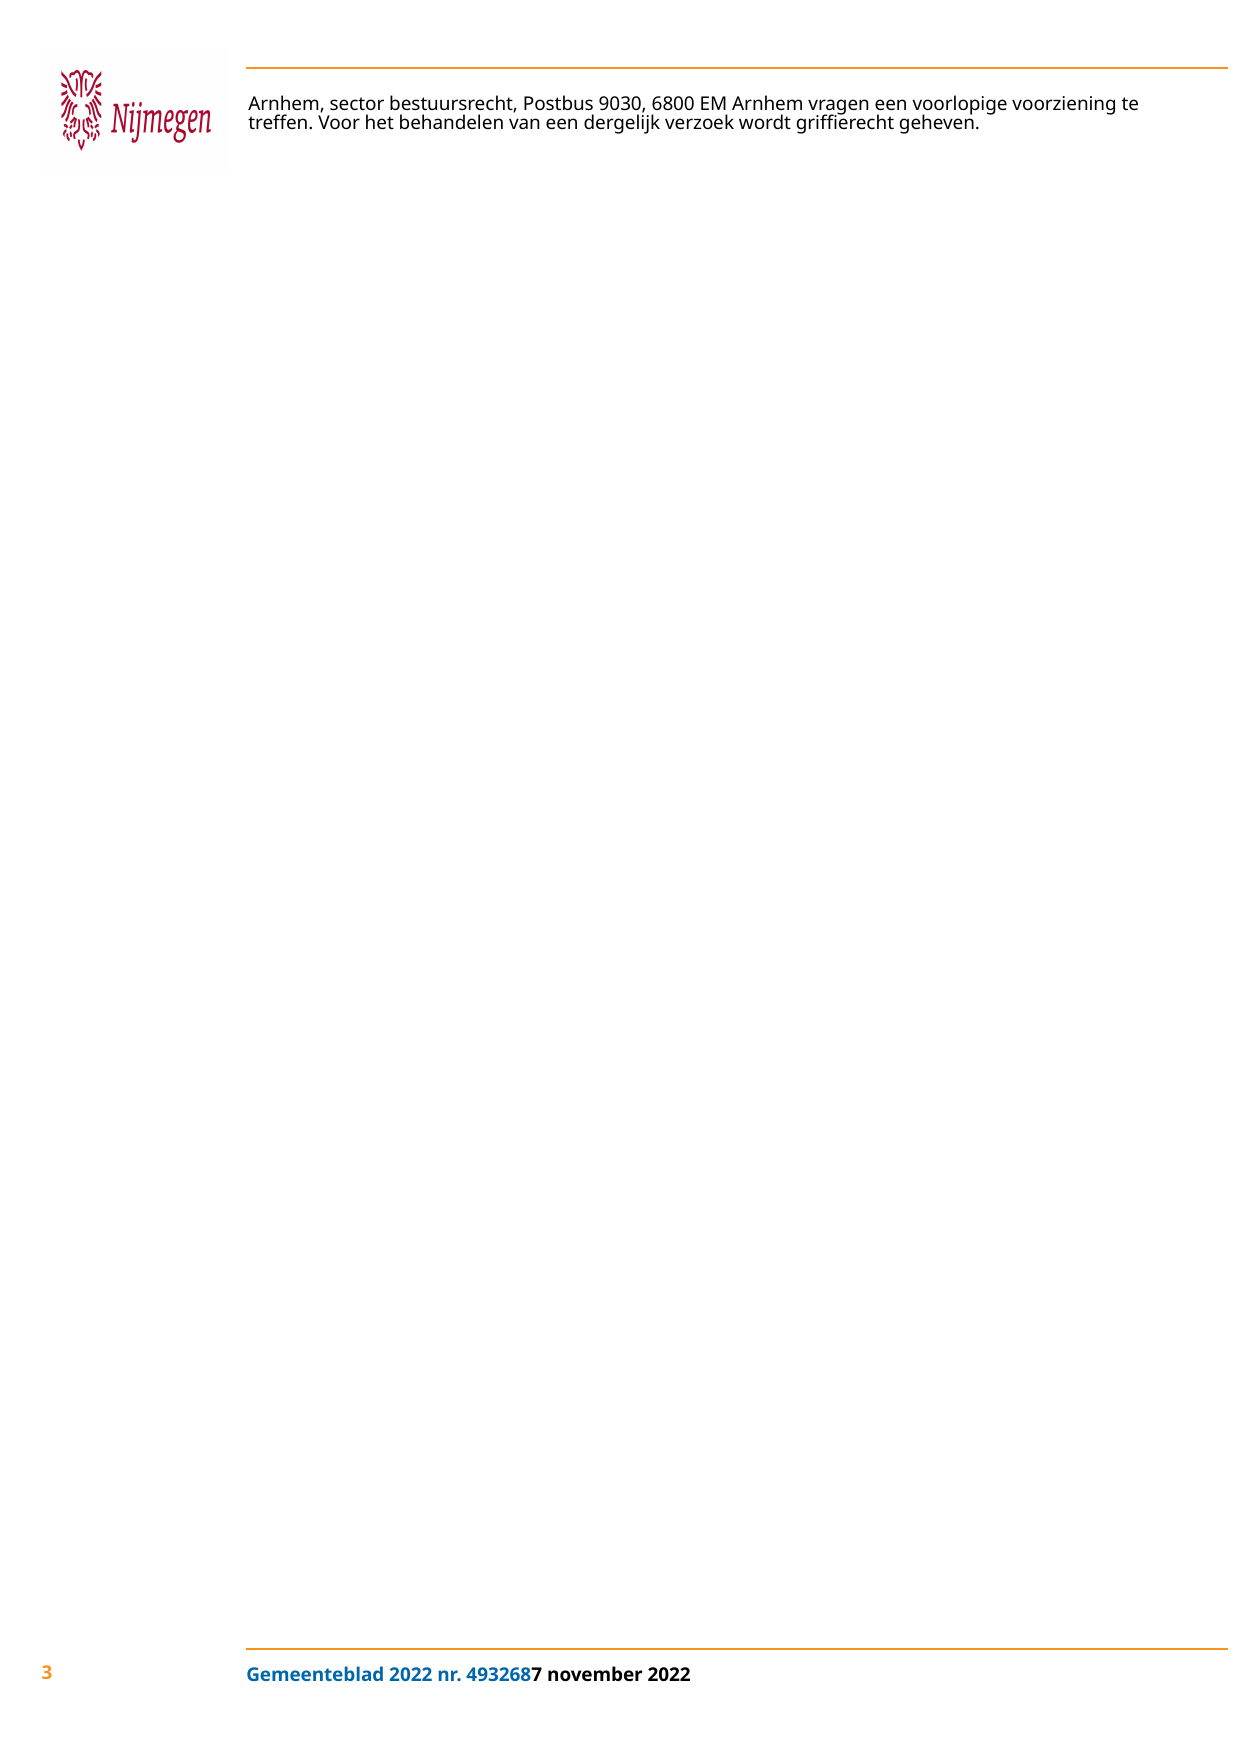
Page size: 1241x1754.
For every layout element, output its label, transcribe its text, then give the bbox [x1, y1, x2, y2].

picture [41, 47, 231, 172]
text Arnhem, sector bestuursrecht, Postbus 9030, 6800 EM Arnhem vragen een voorlopige voorziening te treffen. Voor het behandelen van een dergelijk verzoek wordt griffierecht geheven. [248, 95, 1152, 133]
